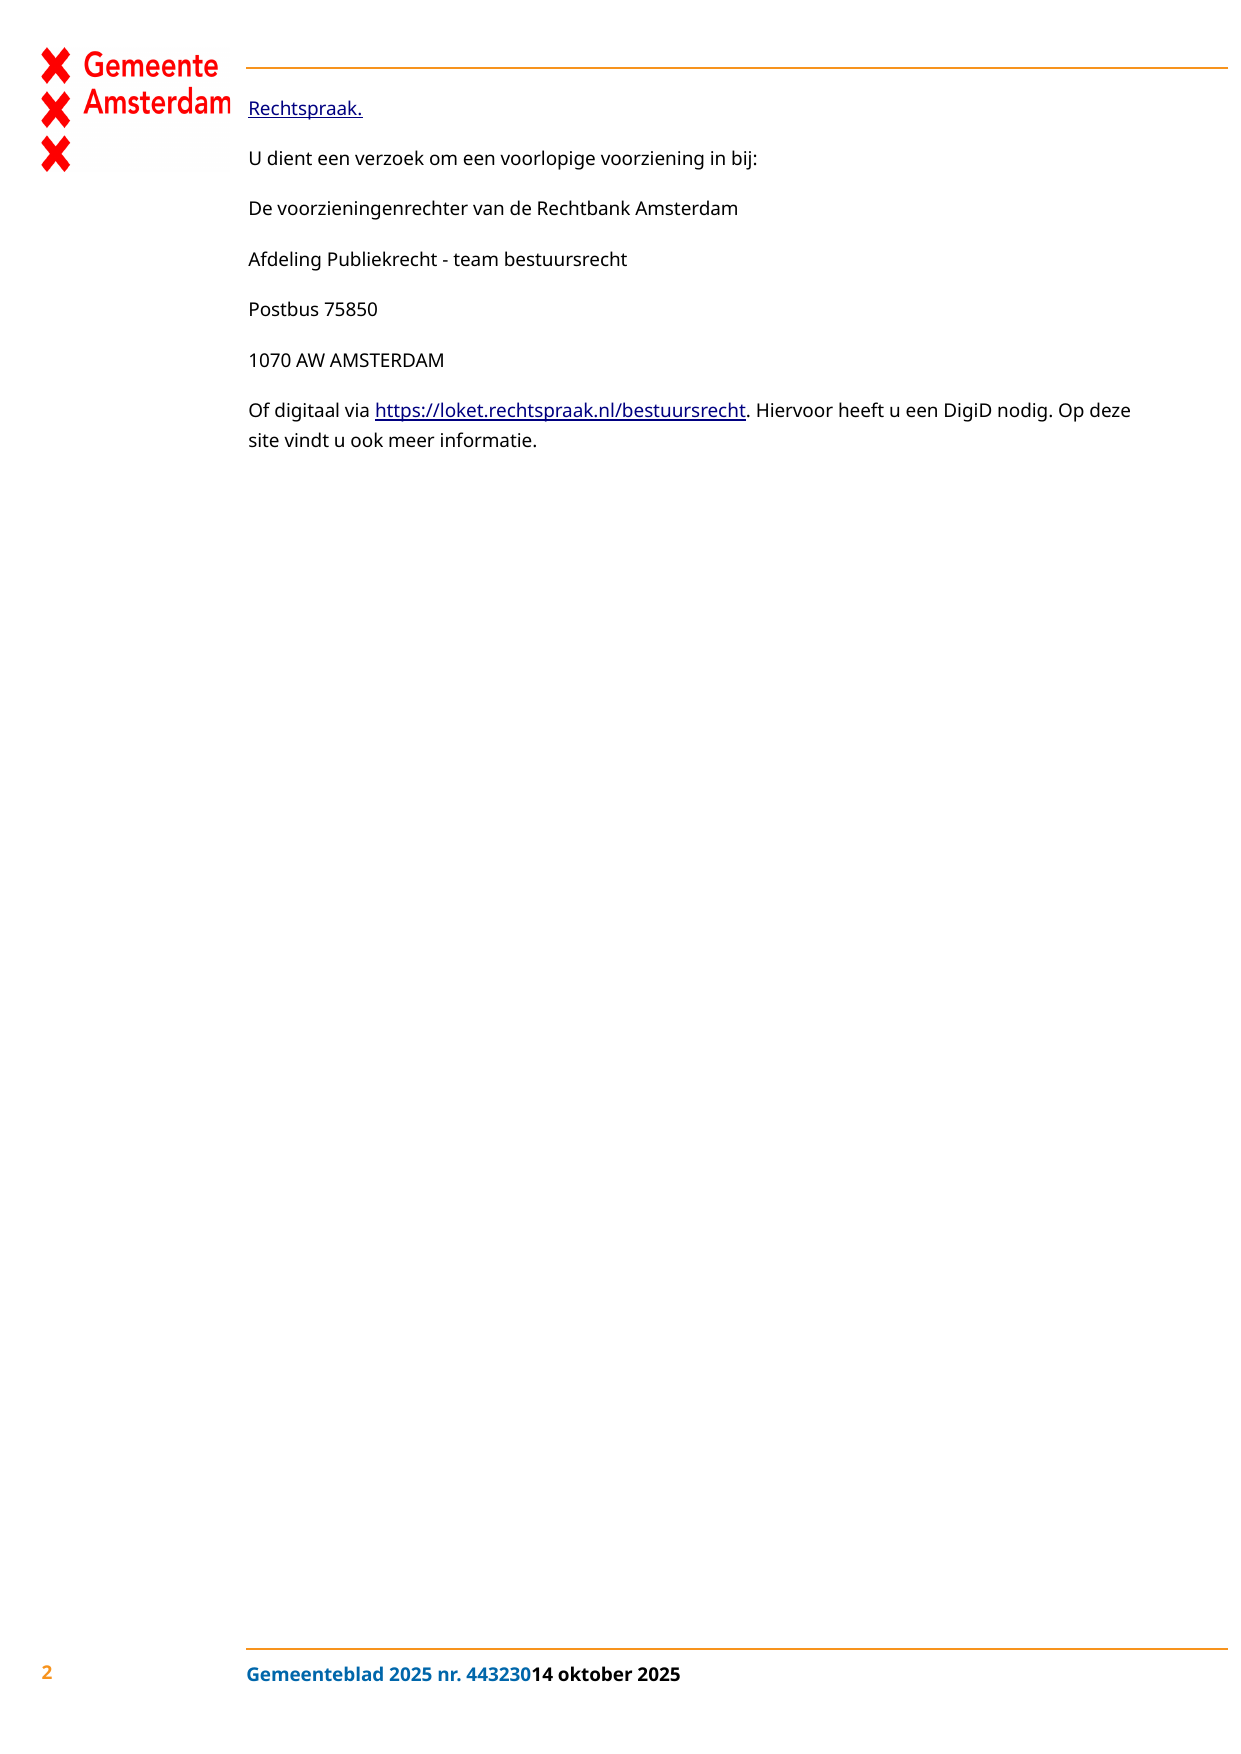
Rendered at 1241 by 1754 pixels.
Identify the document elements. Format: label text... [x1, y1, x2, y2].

text Of digitaal via https://loket.rechtspraak.nl/bestuursrecht. Hiervoor heeft u een DigiD nodig. Op deze site vindt u ook meer informatie. [248, 397, 1152, 453]
text U dient een verzoek om een voorlopige voorziening in bij: [248, 145, 1152, 171]
text Postbus 75850 [248, 296, 1152, 322]
text De voorzieningenrechter van de Rechtbank Amsterdam [248, 196, 1152, 221]
text 1070 AW AMSTERDAM [248, 347, 1152, 373]
text Rechtspraak. [248, 95, 1152, 121]
text Afdeling Publiekrecht - team bestuursrecht [248, 246, 1152, 272]
picture [41, 47, 231, 172]
